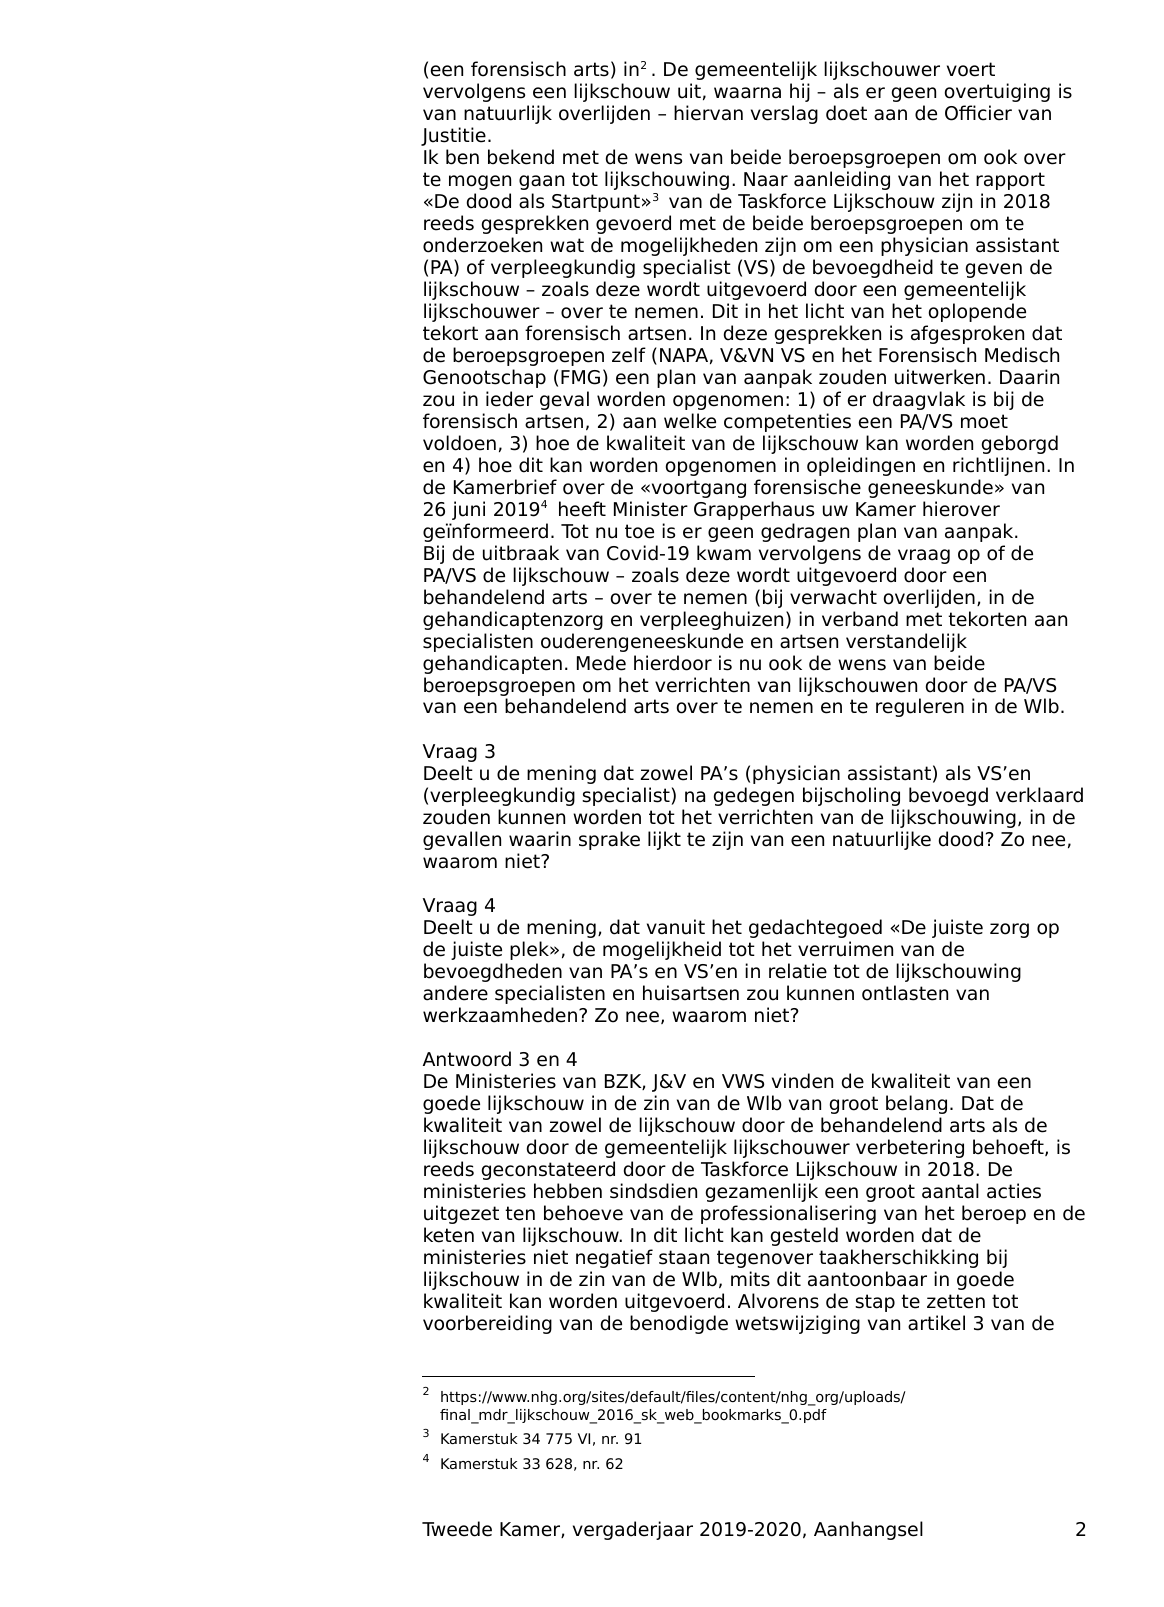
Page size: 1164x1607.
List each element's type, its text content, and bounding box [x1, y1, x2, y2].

text Bij de uitbraak van Covid-19 kwam vervolgens de vraag op of de PA/VS de lijkschouw – zoals deze wordt uitgevoerd door een behandelend arts – over te nemen (bij verwacht overlijden, in de gehandicaptenzorg en verpleeghuizen) in verband met tekorten aan specialisten ouderengeneeskunde en artsen verstandelijk gehandicapten. Mede hierdoor is nu ook de wens van beide beroepsgroepen om het verrichten van lijkschouwen door de PA/VS van een behandelend arts over te nemen en te reguleren in de Wlb. [422, 543, 1087, 718]
text Antwoord 3 en 4 [422, 1049, 1087, 1071]
text Kamerstuk 34 775 VI, nr. 91 [422, 1427, 1087, 1449]
text Kamerstuk 33 628, nr. 62 [422, 1452, 1087, 1474]
text Ik ben bekend met de wens van beide beroepsgroepen om ook over te mogen gaan tot lijkschouwing. Naar aanleiding van het rapport «De dood als Startpunt» van de Taskforce Lijkschouw zijn in 2018 reeds gesprekken gevoerd met de beide beroepsgroepen om te onderzoeken wat de mogelijkheden zijn om een physician assistant (PA) of verpleegkundig specialist (VS) de bevoegdheid te geven de lijkschouw – zoals deze wordt uitgevoerd door een gemeentelijk lijkschouwer – over te nemen. Dit in het licht van het oplopende tekort aan forensisch artsen. In deze gesprekken is afgesproken dat de beroepsgroepen zelf (NAPA, V&VN VS en het Forensisch Medisch Genootschap (FMG) een plan van aanpak zouden uitwerken. Daarin zou in ieder geval worden opgenomen: 1) of er draagvlak is bij de forensisch artsen, 2) aan welke competenties een PA/VS moet voldoen, 3) hoe de kwaliteit van de lijkschouw kan worden geborgd en 4) hoe dit kan worden opgenomen in opleidingen en richtlijnen. In de Kamerbrief over de «voortgang forensische geneeskunde» van 26 juni 2019 heeft Minister Grapperhaus uw Kamer hierover geïnformeerd. Tot nu toe is er geen gedragen plan van aanpak. [422, 147, 1087, 543]
text Deelt u de mening dat zowel PA’s (physician assistant) als VS’en (verpleegkundig specialist) na gedegen bijscholing bevoegd verklaard zouden kunnen worden tot het verrichten van de lijkschouwing, in de gevallen waarin sprake lijkt te zijn van een natuurlijke dood? Zo nee, waarom niet? [422, 763, 1087, 872]
text (een forensisch arts) in. De gemeentelijk lijkschouwer voert vervolgens een lijkschouw uit, waarna hij – als er geen overtuiging is van natuurlijk overlijden – hiervan verslag doet aan de Officier van Justitie. [422, 59, 1087, 147]
text Deelt u de mening, dat vanuit het gedachtegoed «De juiste zorg op de juiste plek», de mogelijkheid tot het verruimen van de bevoegdheden van PA’s en VS’en in relatie tot de lijkschouwing andere specialisten en huisartsen zou kunnen ontlasten van werkzaamheden? Zo nee, waarom niet? [422, 917, 1087, 1027]
text Vraag 4 [422, 895, 1087, 917]
text https://www.nhg.org/sites/default/files/content/nhg_org/uploads/final_mdr_lijkschouw_2016_sk_web_bookmarks_0.pdf [422, 1385, 1087, 1424]
text De Ministeries van BZK, J&V en VWS vinden de kwaliteit van een goede lijkschouw in de zin van de Wlb van groot belang. Dat de kwaliteit van zowel de lijkschouw door de behandelend arts als de lijkschouw door de gemeentelijk lijkschouwer verbetering behoeft, is reeds geconstateerd door de Taskforce Lijkschouw in 2018. De ministeries hebben sindsdien gezamenlijk een groot aantal acties uitgezet ten behoeve van de professionalisering van het beroep en de keten van lijkschouw. In dit licht kan gesteld worden dat de ministeries niet negatief staan tegenover taakherschikking bij lijkschouw in de zin van de Wlb, mits dit aantoonbaar in goede kwaliteit kan worden uitgevoerd. Alvorens de stap te zetten tot voorbereiding van de benodigde wetswijziging van artikel 3 van de [422, 1071, 1087, 1334]
text Vraag 3 [422, 741, 1087, 763]
